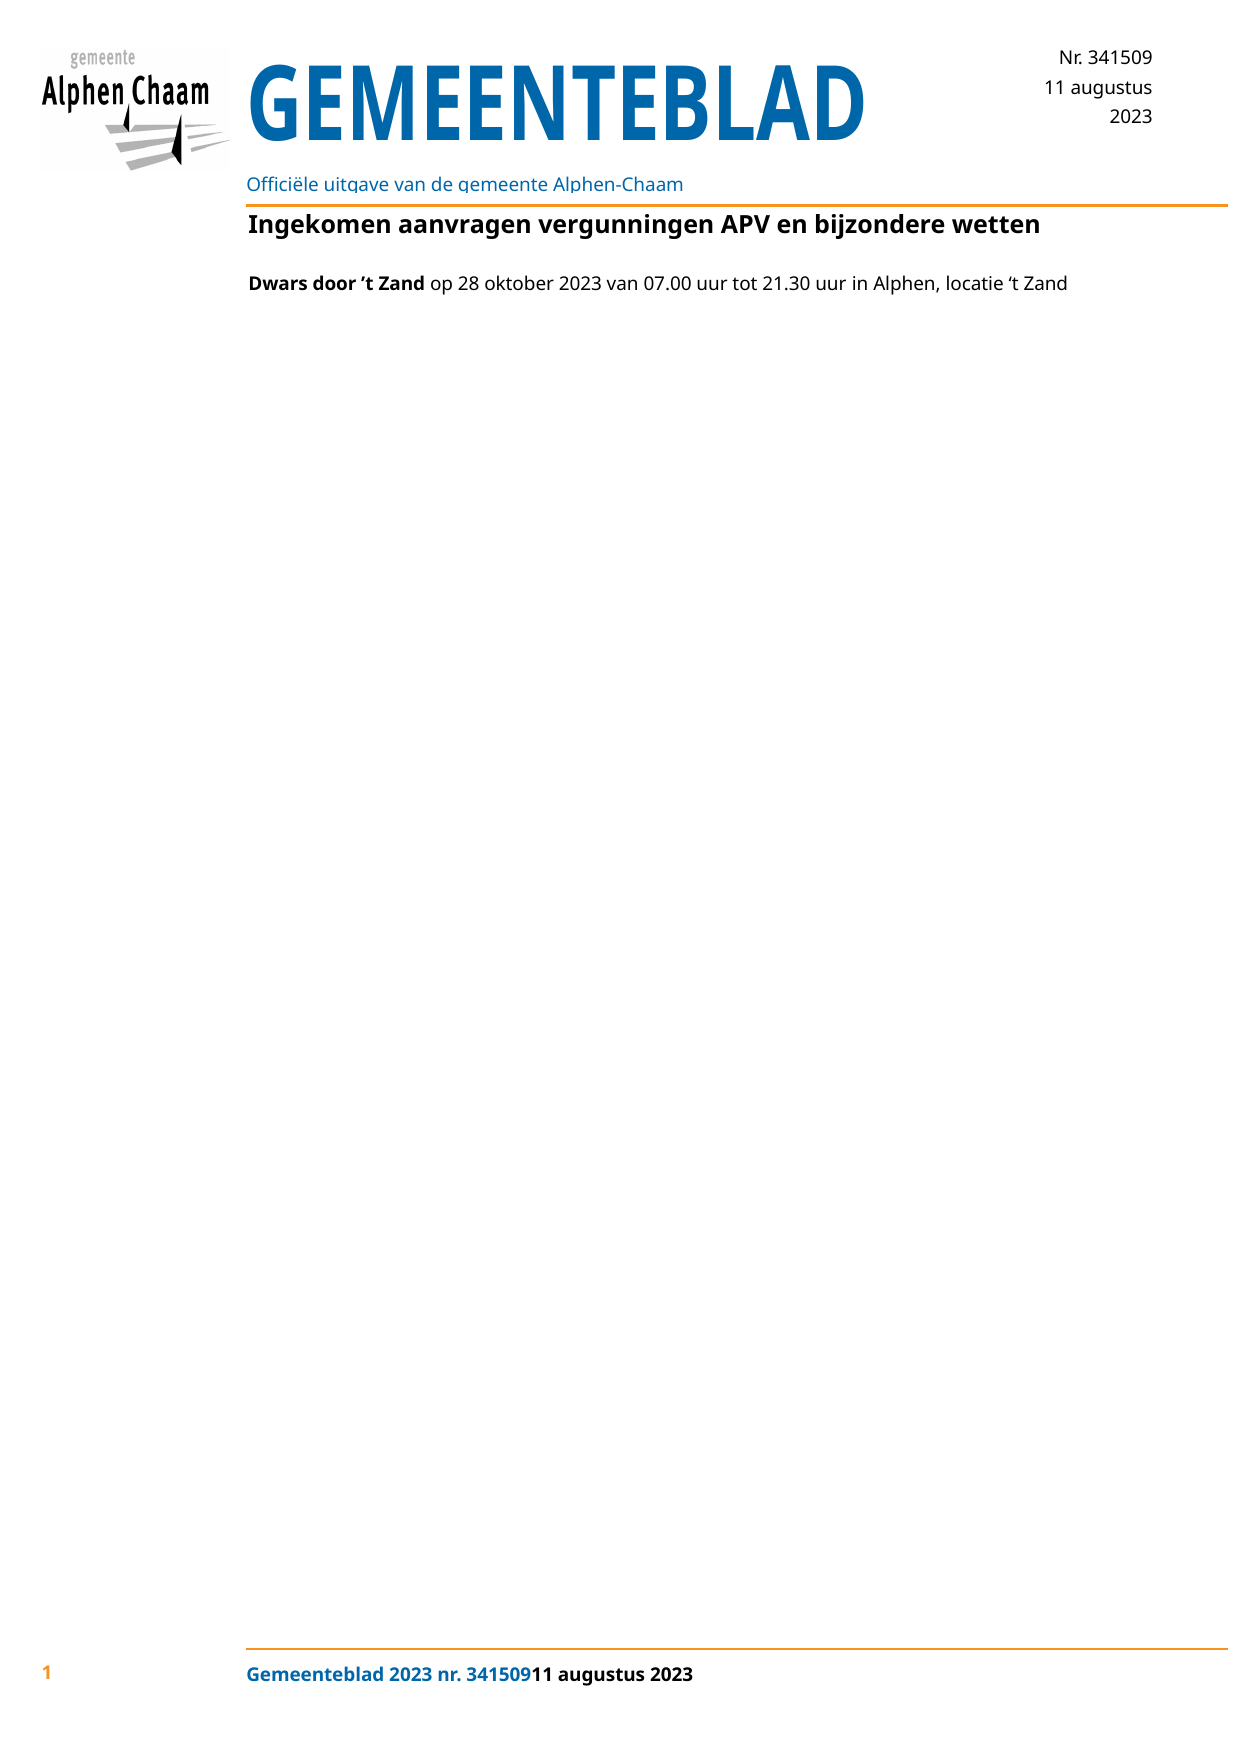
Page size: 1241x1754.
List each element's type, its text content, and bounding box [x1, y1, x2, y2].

text Dwars door ’t Zand op 28 oktober 2023 van 07.00 uur tot 21.30 uur in Alphen, locatie ‘t Zand [248, 270, 1152, 296]
text Ingekomen aanvragen vergunningen APV en bijzondere wetten [248, 207, 1152, 241]
picture [41, 47, 231, 172]
